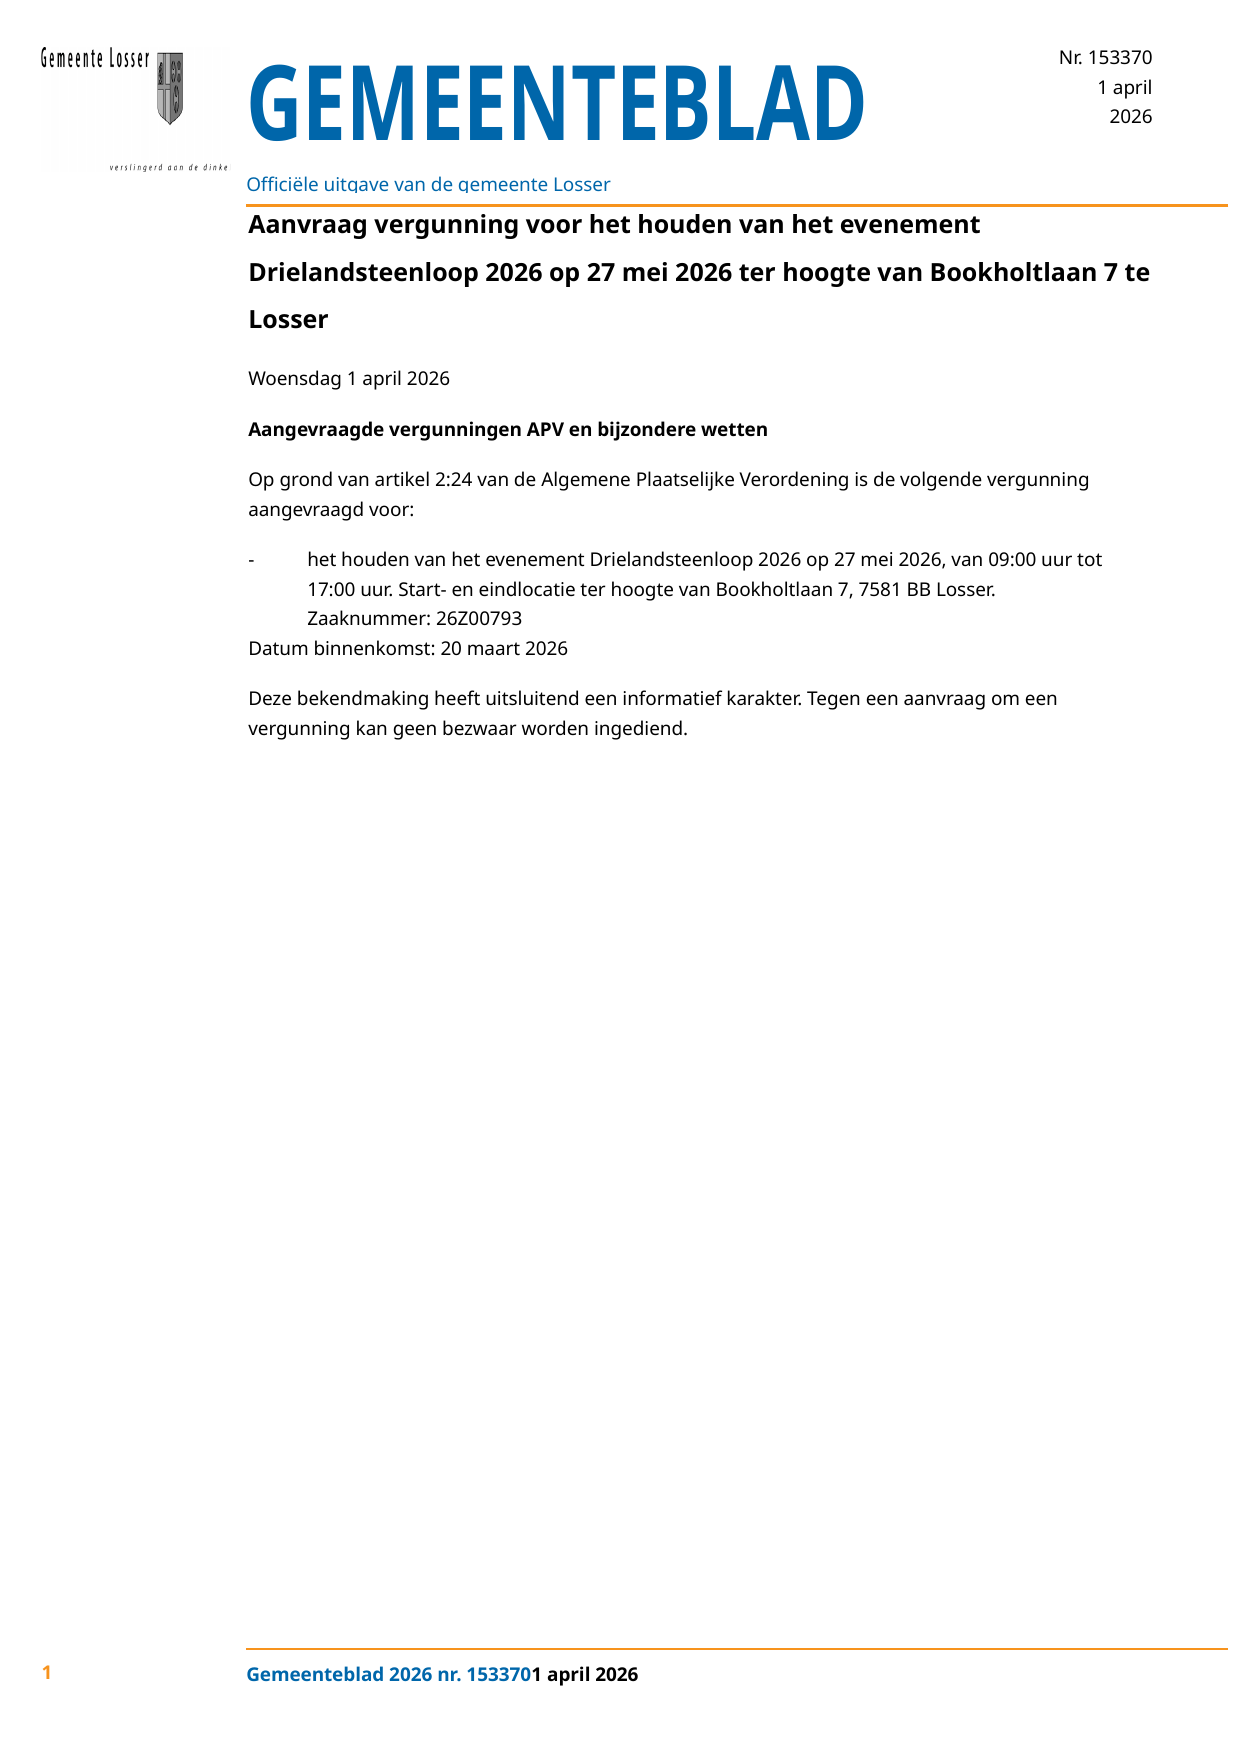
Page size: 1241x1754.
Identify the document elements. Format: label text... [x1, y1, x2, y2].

text Datum binnenkomst: 20 maart 2026 [248, 635, 1152, 661]
text Woensdag 1 april 2026 [248, 366, 1152, 391]
list Zaaknummer: 26Z00793 [248, 606, 1152, 631]
text Deze bekendmaking heeft uitsluitend een informatief karakter. Tegen een aanvraag om een vergunning kan geen bezwaar worden ingediend. [248, 686, 1152, 741]
text Aanvraag vergunning voor het houden van het evenement Drielandsteenloop 2026 op 27 mei 2026 ter hoogte van Bookholtlaan 7 te Losser [248, 207, 1152, 336]
text Op grond van artikel 2:24 van de Algemene Plaatselijke Verordening is de volgende vergunning aangevraagd voor: [248, 466, 1152, 522]
list het houden van het evenement Drielandsteenloop 2026 op 27 mei 2026, van 09:00 uur tot 17:00 uur. Start- en eindlocatie ter hoogte van Bookholtlaan 7, 7581 BB Losser. [248, 546, 1152, 602]
picture [41, 47, 231, 172]
text Aangevraagde vergunningen APV en bijzondere wetten [248, 416, 1152, 442]
